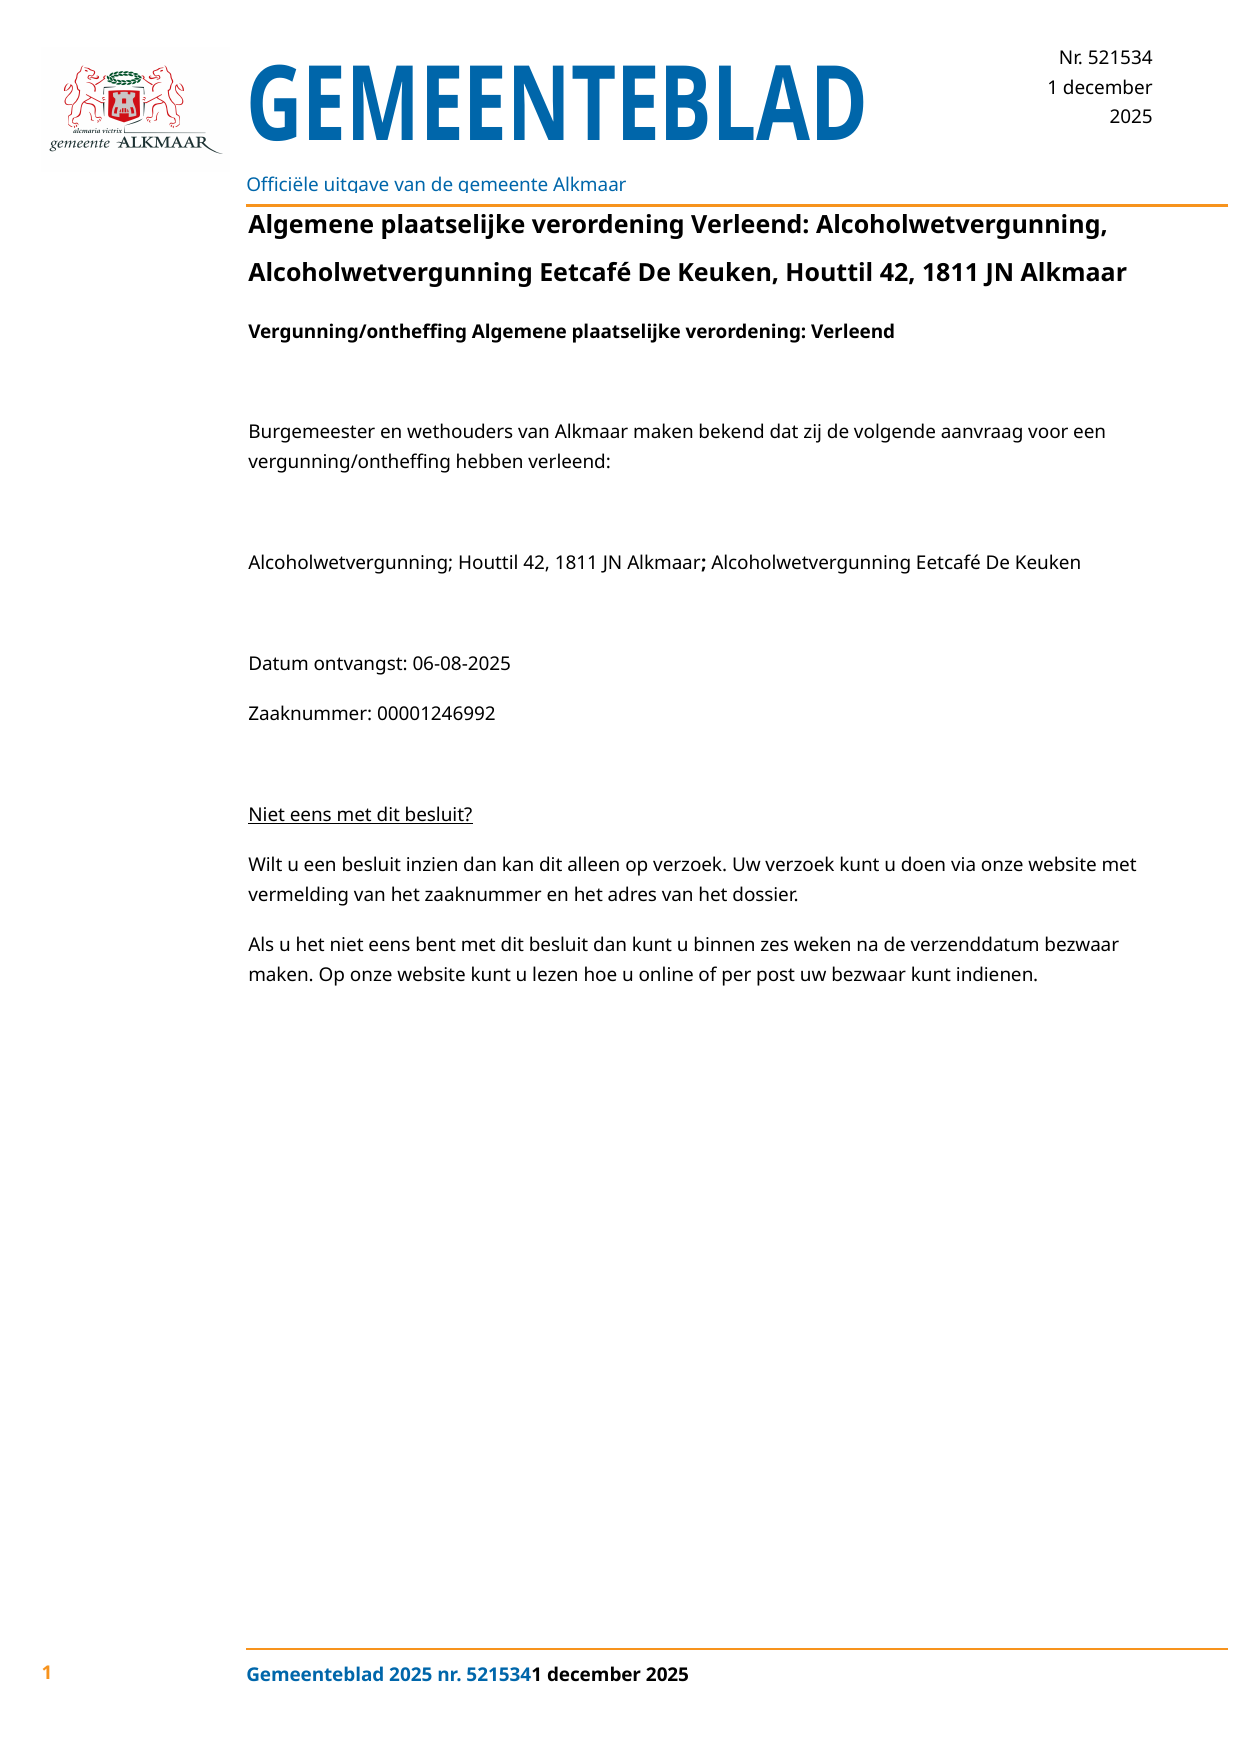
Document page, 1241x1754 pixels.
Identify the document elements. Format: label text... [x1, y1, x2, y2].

text Datum ontvangst: 06-08-2025 [248, 650, 1152, 676]
text Wilt u een besluit inzien dan kan dit alleen op verzoek. Uw verzoek kunt u doen via onze website met vermelding van het zaaknummer en het adres van het dossier. [248, 852, 1152, 907]
text Als u het niet eens bent met dit besluit dan kunt u binnen zes weken na de verzenddatum bezwaar maken. Op onze website kunt u lezen hoe u online of per post uw bezwaar kunt indienen. [248, 932, 1152, 987]
text Alcoholwetvergunning; Houttil 42, 1811 JN Alkmaar; Alcoholwetvergunning Eetcafé De Keuken [248, 549, 1152, 575]
text Zaaknummer: 00001246992 [248, 700, 1152, 726]
text Vergunning/ontheffing Algemene plaatselijke verordening: Verleend [248, 318, 1152, 344]
picture [41, 47, 231, 172]
text Algemene plaatselijke verordening Verleend: Alcoholwetvergunning, Alcoholwetvergunning Eetcafé De Keuken, Houttil 42, 1811 JN Alkmaar [248, 207, 1152, 288]
text Burgemeester en wethouders van Alkmaar maken bekend dat zij de volgende aanvraag voor een vergunning/ontheffing hebben verleend: [248, 419, 1152, 474]
text Niet eens met dit besluit? [248, 801, 1152, 827]
